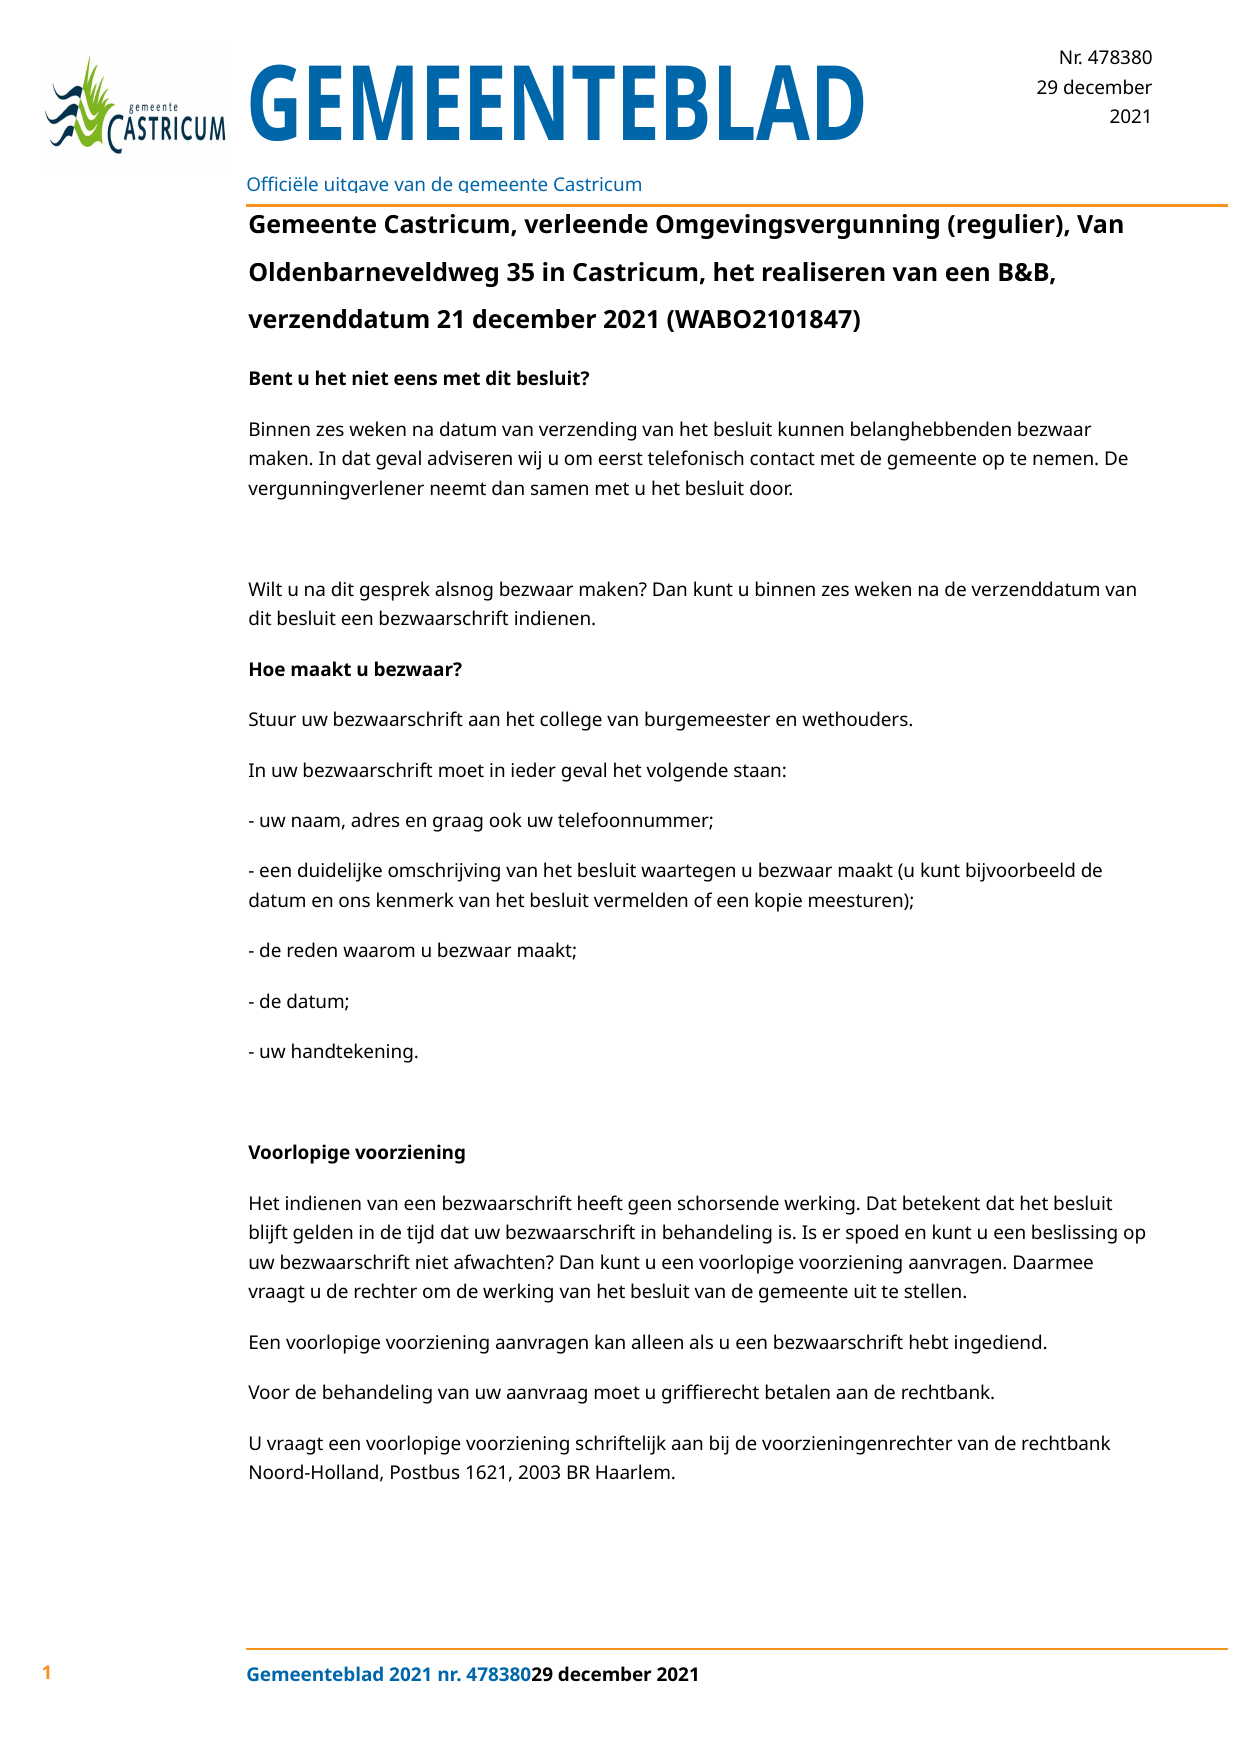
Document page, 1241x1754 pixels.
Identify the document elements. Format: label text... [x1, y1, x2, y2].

text Voorlopige voorziening [248, 1139, 1152, 1165]
text Het indienen van een bezwaarschrift heeft geen schorsende werking. Dat betekent dat het besluit blijft gelden in de tijd dat uw bezwaarschrift in behandeling is. Is er spoed en kunt u een beslissing op uw bezwaarschrift niet afwachten? Dan kunt u een voorlopige voorziening aanvragen. Daarmee vraagt u de rechter om de werking van het besluit van de gemeente uit te stellen. [248, 1190, 1152, 1304]
text Bent u het niet eens met dit besluit? [248, 366, 1152, 391]
text - de datum; [248, 988, 1152, 1014]
text - de reden waarom u bezwaar maakt; [248, 938, 1152, 963]
text Een voorlopige voorziening aanvragen kan alleen als u een bezwaarschrift hebt ingediend. [248, 1329, 1152, 1354]
text Binnen zes weken na datum van verzending van het besluit kunnen belanghebbenden bezwaar maken. In dat geval adviseren wij u om eerst telefonisch contact met de gemeente op te nemen. De vergunningverlener neemt dan samen met u het besluit door. [248, 416, 1152, 501]
picture [41, 47, 231, 172]
text - uw handtekening. [248, 1038, 1152, 1064]
text Hoe maakt u bezwaar? [248, 656, 1152, 682]
text Voor de behandeling van uw aanvraag moet u griffierecht betalen aan de rechtbank. [248, 1379, 1152, 1405]
text Stuur uw bezwaarschrift aan het college van burgemeester en wethouders. [248, 706, 1152, 732]
text In uw bezwaarschrift moet in ieder geval het volgende staan: [248, 757, 1152, 782]
text U vraagt een voorlopige voorziening schriftelijk aan bij de voorzieningenrechter van de rechtbank Noord-Holland, Postbus 1621, 2003 BR Haarlem. [248, 1430, 1152, 1485]
text Gemeente Castricum, verleende Omgevingsvergunning (regulier), Van Oldenbarneveldweg 35 in Castricum, het realiseren van een B&B, verzenddatum 21 december 2021 (WABO2101847) [248, 207, 1152, 336]
text - uw naam, adres en graag ook uw telefoonnummer; [248, 807, 1152, 833]
text - een duidelijke omschrijving van het besluit waartegen u bezwaar maakt (u kunt bijvoorbeeld de datum en ons kenmerk van het besluit vermelden of een kopie meesturen); [248, 858, 1152, 913]
text Wilt u na dit gesprek alsnog bezwaar maken? Dan kunt u binnen zes weken na de verzenddatum van dit besluit een bezwaarschrift indienen. [248, 576, 1152, 631]
